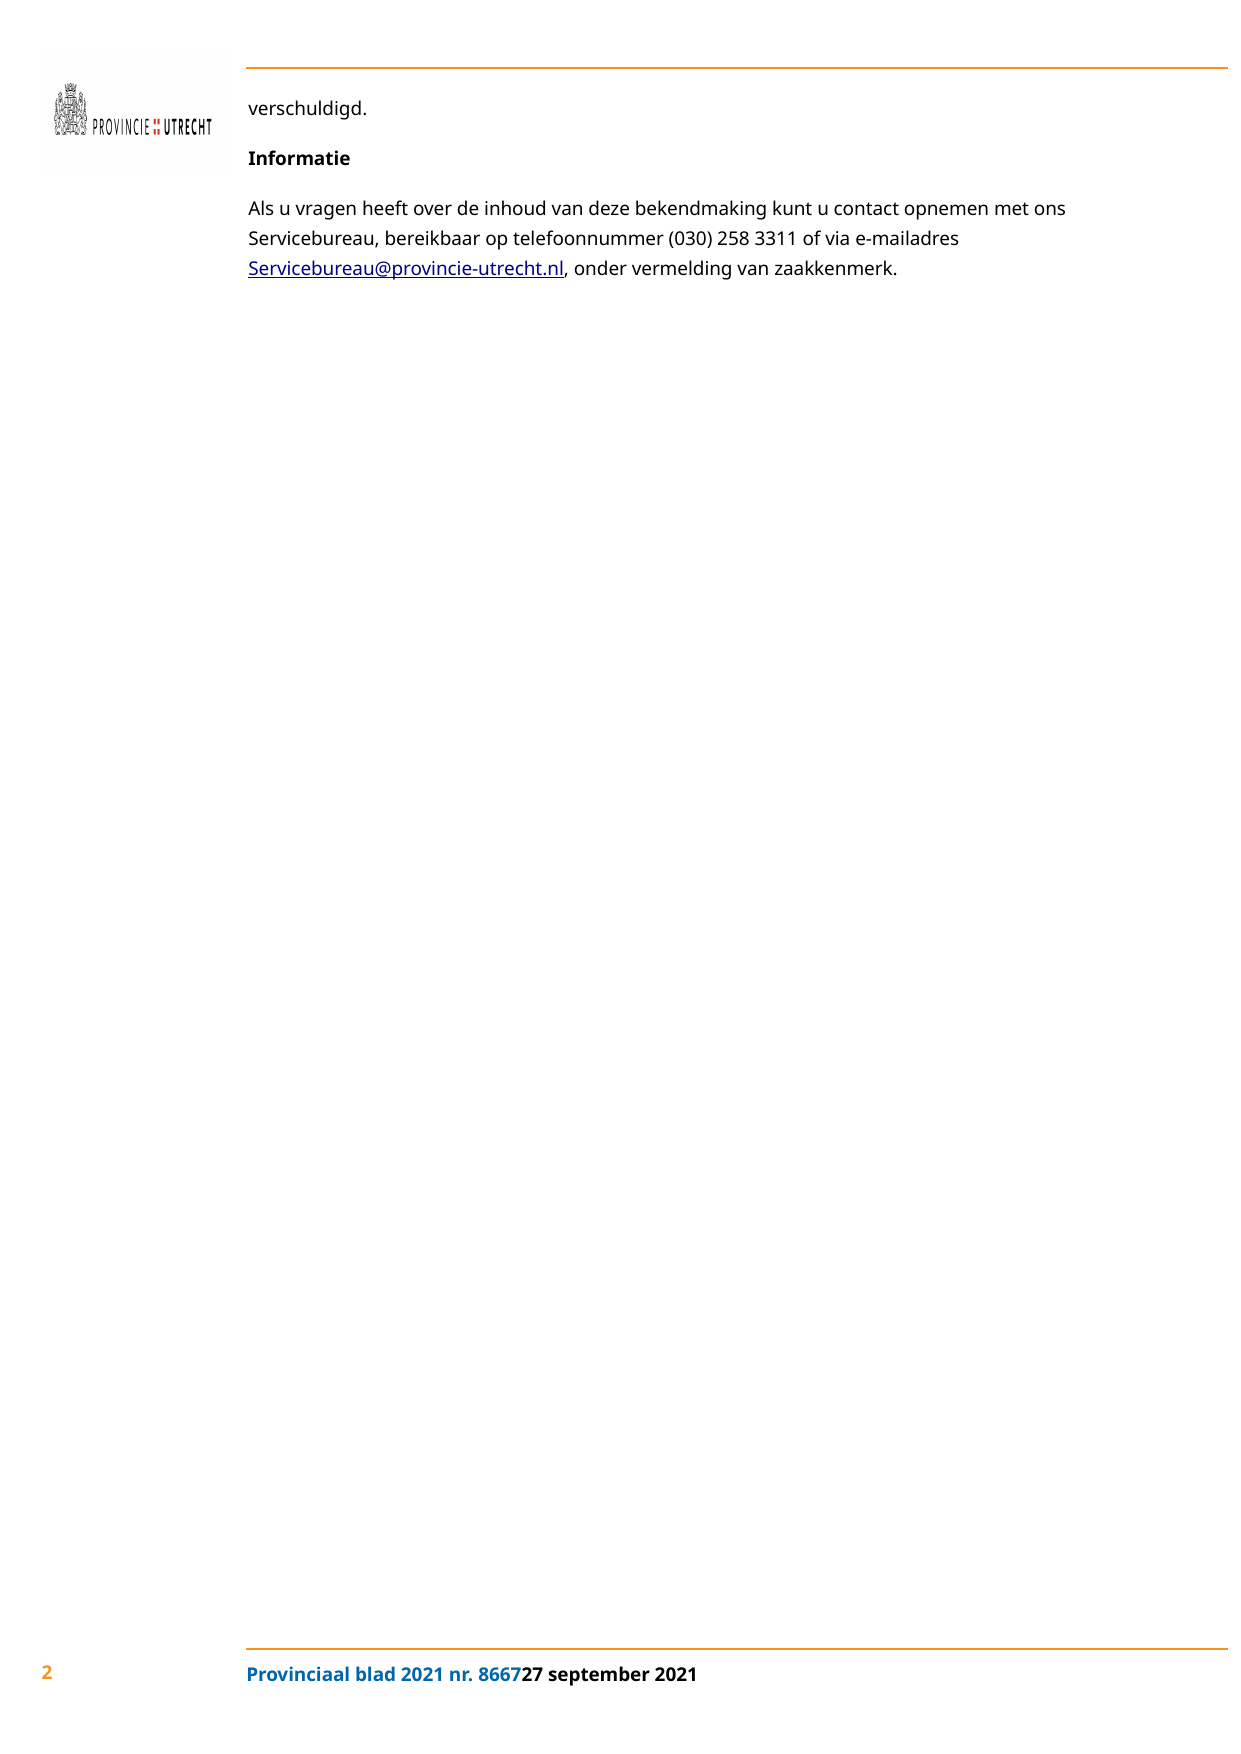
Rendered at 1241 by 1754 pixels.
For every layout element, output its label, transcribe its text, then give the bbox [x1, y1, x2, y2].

text verschuldigd. [248, 95, 1152, 121]
picture [41, 47, 231, 172]
text Informatie [248, 145, 1152, 171]
text Als u vragen heeft over de inhoud van deze bekendmaking kunt u contact opnemen met ons Servicebureau, bereikbaar op telefoonnummer (030) 258 3311 of via e-mailadres Servicebureau@provincie-utrecht.nl, onder vermelding van zaakkenmerk. [248, 196, 1152, 281]
